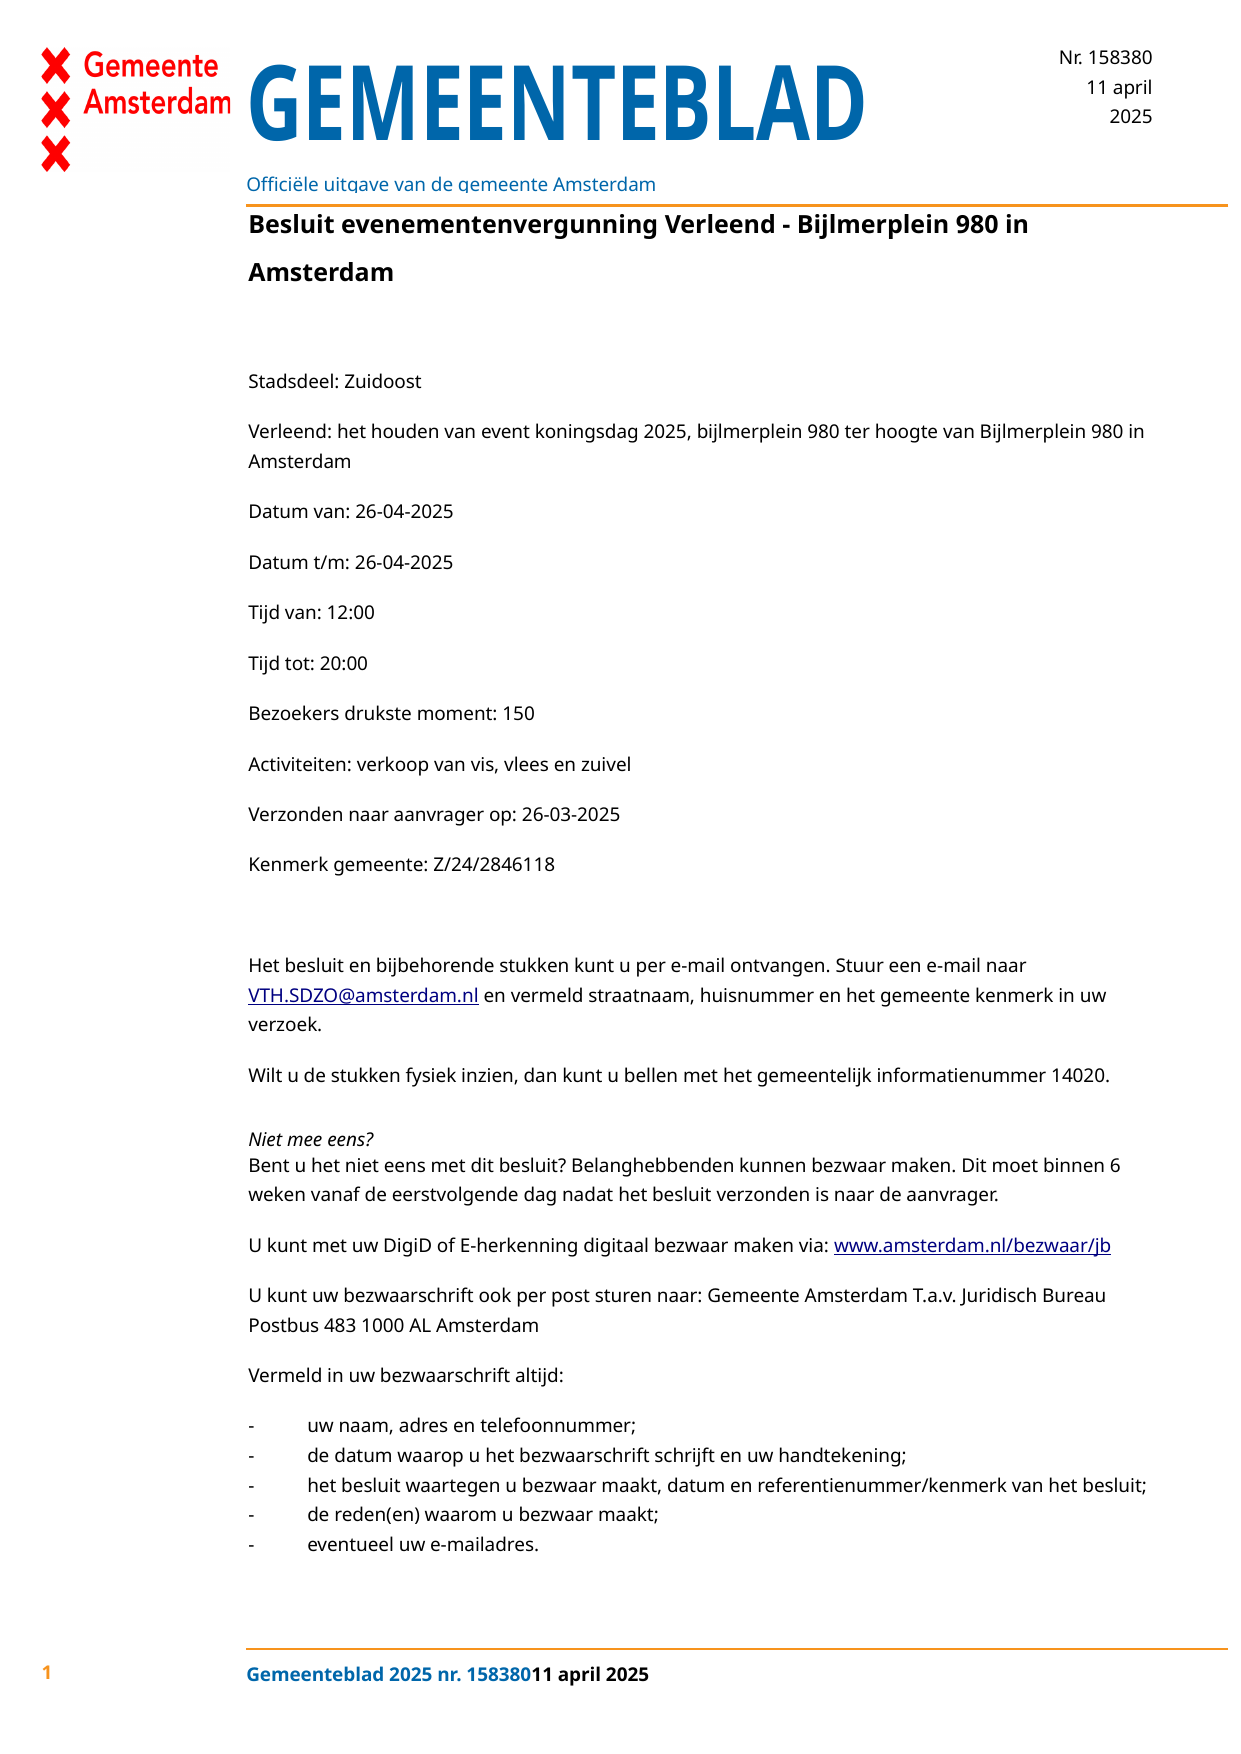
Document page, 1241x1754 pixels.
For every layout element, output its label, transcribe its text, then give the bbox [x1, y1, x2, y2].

text Verzonden naar aanvrager op: 26-03-2025 [248, 801, 1152, 827]
text Vermeld in uw bezwaarschrift altijd: [248, 1362, 1152, 1388]
text Het besluit en bijbehorende stukken kunt u per e-mail ontvangen. Stuur een e-mail naar VTH.SDZO@amsterdam.nl en vermeld straatnaam, huisnummer en het gemeente kenmerk in uw verzoek. [248, 952, 1152, 1037]
text Activiteiten: verkoop van vis, vlees en zuivel [248, 751, 1152, 777]
text Kenmerk gemeente: Z/24/2846118 [248, 852, 1152, 877]
text Wilt u de stukken fysiek inzien, dan kunt u bellen met het gemeentelijk informatienummer 14020. [248, 1062, 1152, 1088]
picture [41, 47, 231, 172]
list uw naam, adres en telefoonnummer; [248, 1413, 1152, 1438]
text Datum van: 26-04-2025 [248, 499, 1152, 524]
text U kunt uw bezwaarschrift ook per post sturen naar: Gemeente Amsterdam T.a.v. Juridisch Bureau Postbus 483 1000 AL Amsterdam [248, 1282, 1152, 1337]
text Verleend: het houden van event koningsdag 2025, bijlmerplein 980 ter hoogte van Bijlmerplein 980 in Amsterdam [248, 419, 1152, 474]
text Bent u het niet eens met dit besluit? Belanghebbenden kunnen bezwaar maken. Dit moet binnen 6 weken vanaf de eerstvolgende dag nadat het besluit verzonden is naar de aanvrager. [248, 1152, 1152, 1207]
text Besluit evenementenvergunning Verleend - Bijlmerplein 980 in Amsterdam [248, 207, 1152, 288]
text Tijd van: 12:00 [248, 599, 1152, 625]
text Tijd tot: 20:00 [248, 650, 1152, 676]
text Stadsdeel: Zuidoost [248, 368, 1152, 394]
list de datum waarop u het bezwaarschrift schrijft en uw handtekening; [248, 1442, 1152, 1468]
list het besluit waartegen u bezwaar maakt, datum en referentienummer/kenmerk van het besluit; [248, 1472, 1152, 1497]
list de reden(en) waarom u bezwaar maakt; [248, 1501, 1152, 1527]
text U kunt met uw DigiD of E-herkenning digitaal bezwaar maken via: www.amsterdam.nl/bezwaar/jb [248, 1232, 1152, 1257]
text Niet mee eens? [248, 1126, 1152, 1152]
list eventueel uw e-mailadres. [248, 1531, 1152, 1557]
text Bezoekers drukste moment: 150 [248, 700, 1152, 726]
text Datum t/m: 26-04-2025 [248, 549, 1152, 575]
